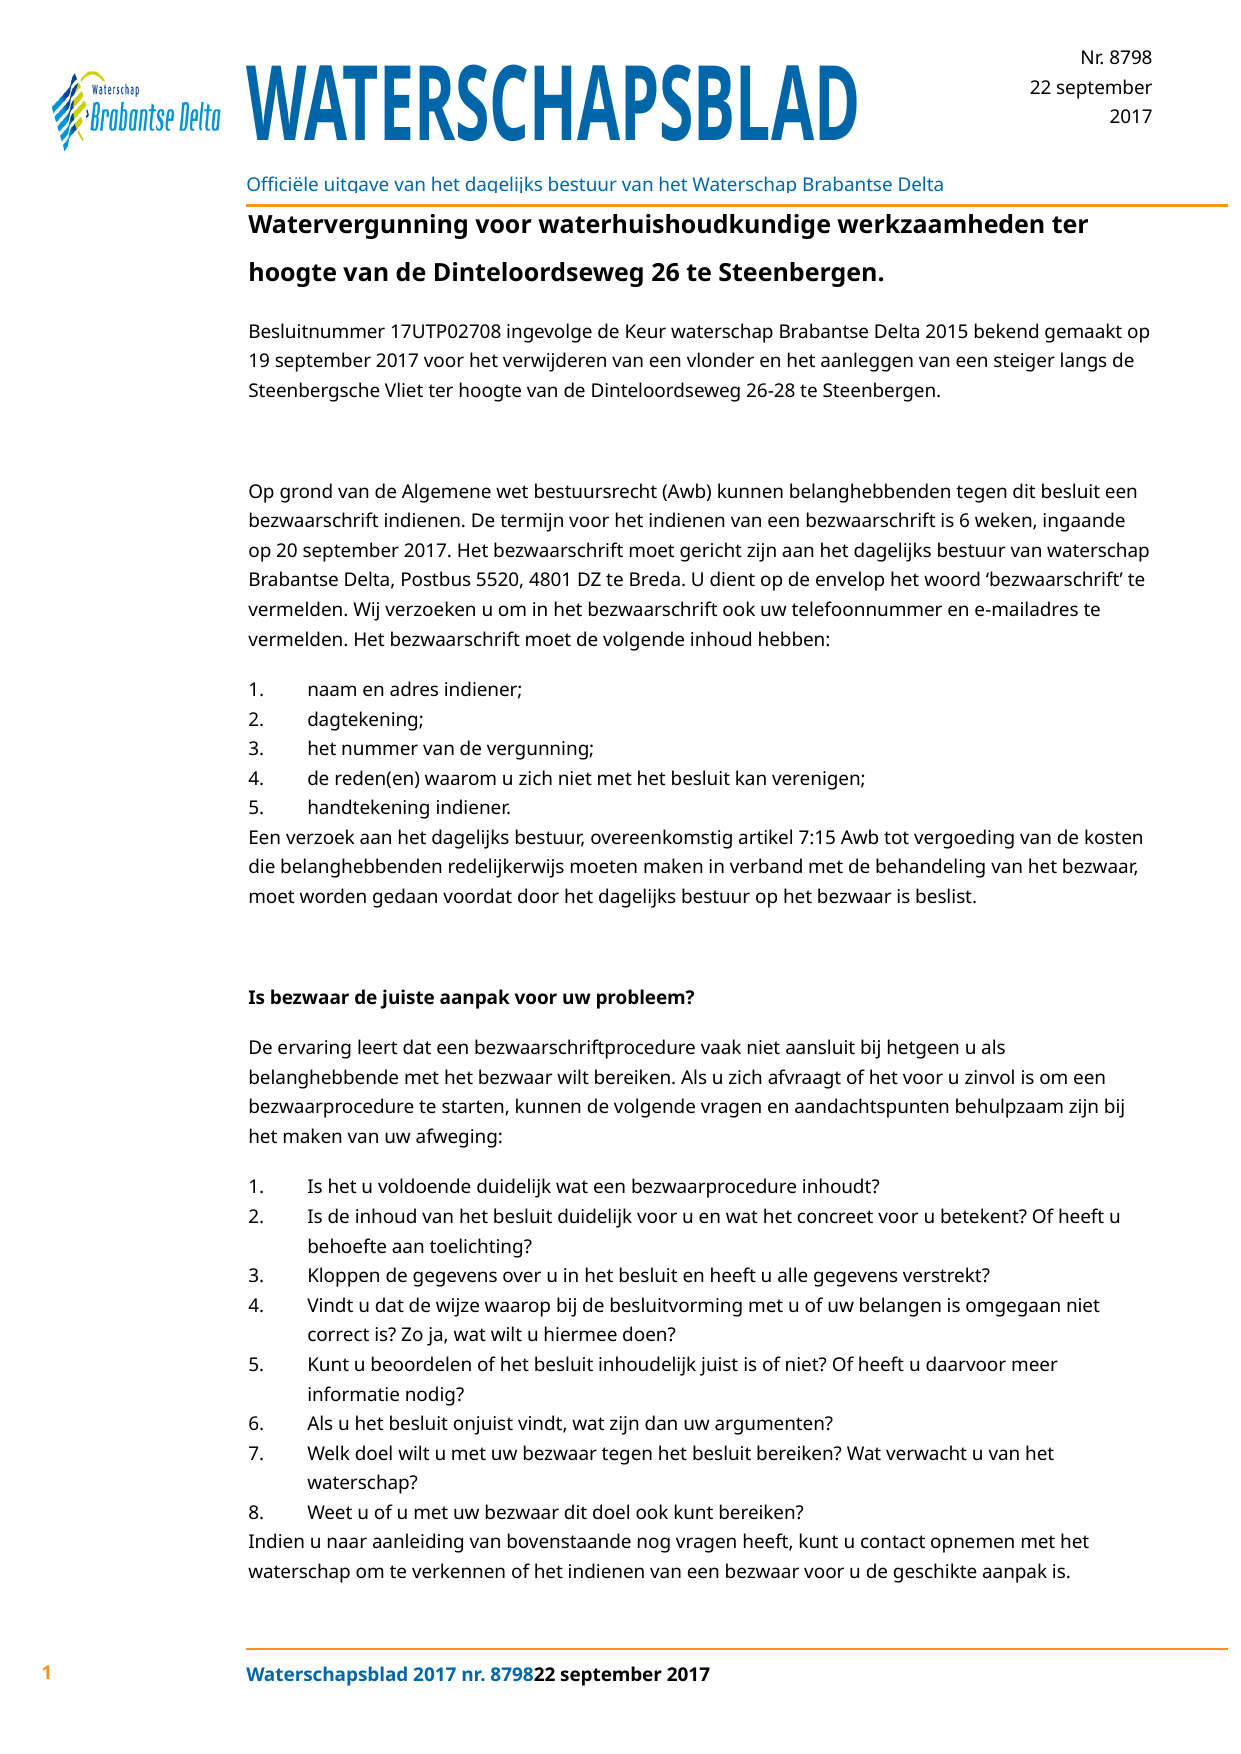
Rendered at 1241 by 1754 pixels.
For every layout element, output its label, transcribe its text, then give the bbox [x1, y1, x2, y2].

list Kunt u beoordelen of het besluit inhoudelijk juist is of niet? Of heeft u daarvoor meer informatie nodig? [248, 1351, 1152, 1407]
list Is het u voldoende duidelijk wat een bezwaarprocedure inhoudt? [248, 1174, 1152, 1199]
list Weet u of u met uw bezwaar dit doel ook kunt bereiken? [248, 1499, 1152, 1525]
text De ervaring leert dat een bezwaarschriftprocedure vaak niet aansluit bij hetgeen u als belanghebbende met het bezwaar wilt bereiken. Als u zich afvraagt of het voor u zinvol is om een bezwaarprocedure te starten, kunnen de volgende vragen en aandachtspunten behulpzaam zijn bij het maken van uw afweging: [248, 1034, 1152, 1149]
list Kloppen de gegevens over u in het besluit en heeft u alle gegevens verstrekt? [248, 1262, 1152, 1288]
list Welk doel wilt u met uw bezwaar tegen het besluit bereiken? Wat verwacht u van het waterschap? [248, 1440, 1152, 1495]
text Indien u naar aanleiding van bovenstaande nog vragen heeft, kunt u contact opnemen met het waterschap om te verkennen of het indienen van een bezwaar voor u de geschikte aanpak is. [248, 1529, 1152, 1584]
list het nummer van de vergunning; [248, 735, 1152, 761]
list de reden(en) waarom u zich niet met het besluit kan verenigen; [248, 765, 1152, 791]
list Is de inhoud van het besluit duidelijk voor u en wat het concreet voor u betekent? Of heeft u behoefte aan toelichting? [248, 1203, 1152, 1259]
list Vindt u dat de wijze waarop bij de besluitvorming met u of uw belangen is omgegaan niet correct is? Zo ja, wat wilt u hiermee doen? [248, 1292, 1152, 1347]
text Op grond van de Algemene wet bestuursrecht (Awb) kunnen belanghebbenden tegen dit besluit een bezwaarschrift indienen. De termijn voor het indienen van een bezwaarschrift is 6 weken, ingaande op 20 september 2017. Het bezwaarschrift moet gericht zijn aan het dagelijks bestuur van waterschap Brabantse Delta, Postbus 5520, 4801 DZ te Breda. U dient op de envelop het woord ‘bezwaarschrift’ te vermelden. Wij verzoeken u om in het bezwaarschrift ook uw telefoonnummer en e‑mailadres te vermelden. Het bezwaarschrift moet de volgende inhoud hebben: [248, 478, 1152, 652]
list Als u het besluit onjuist vindt, wat zijn dan uw argumenten? [248, 1410, 1152, 1436]
list dagtekening; [248, 706, 1152, 732]
text Besluitnummer 17UTP02708 ingevolge de Keur waterschap Brabantse Delta 2015 bekend gemaakt op 19 september 2017 voor het verwijderen van een vlonder en het aanleggen van een steiger langs de Steenbergsche Vliet ter hoogte van de Dinteloordseweg 26-28 te Steenbergen. [248, 318, 1152, 403]
text Watervergunning voor waterhuishoudkundige werkzaamheden ter hoogte van de Dinteloordseweg 26 te Steenbergen. [248, 207, 1152, 288]
list naam en adres indiener; [248, 676, 1152, 702]
text Is bezwaar de juiste aanpak voor uw probleem? [248, 984, 1152, 1010]
list handtekening indiener. [248, 794, 1152, 820]
picture [41, 47, 231, 172]
text Een verzoek aan het dagelijks bestuur, overeenkomstig artikel 7:15 Awb tot vergoeding van de kosten die belanghebbenden redelijkerwijs moeten maken in verband met de behandeling van het bezwaar, moet worden gedaan voordat door het dagelijks bestuur op het bezwaar is beslist. [248, 824, 1152, 909]
